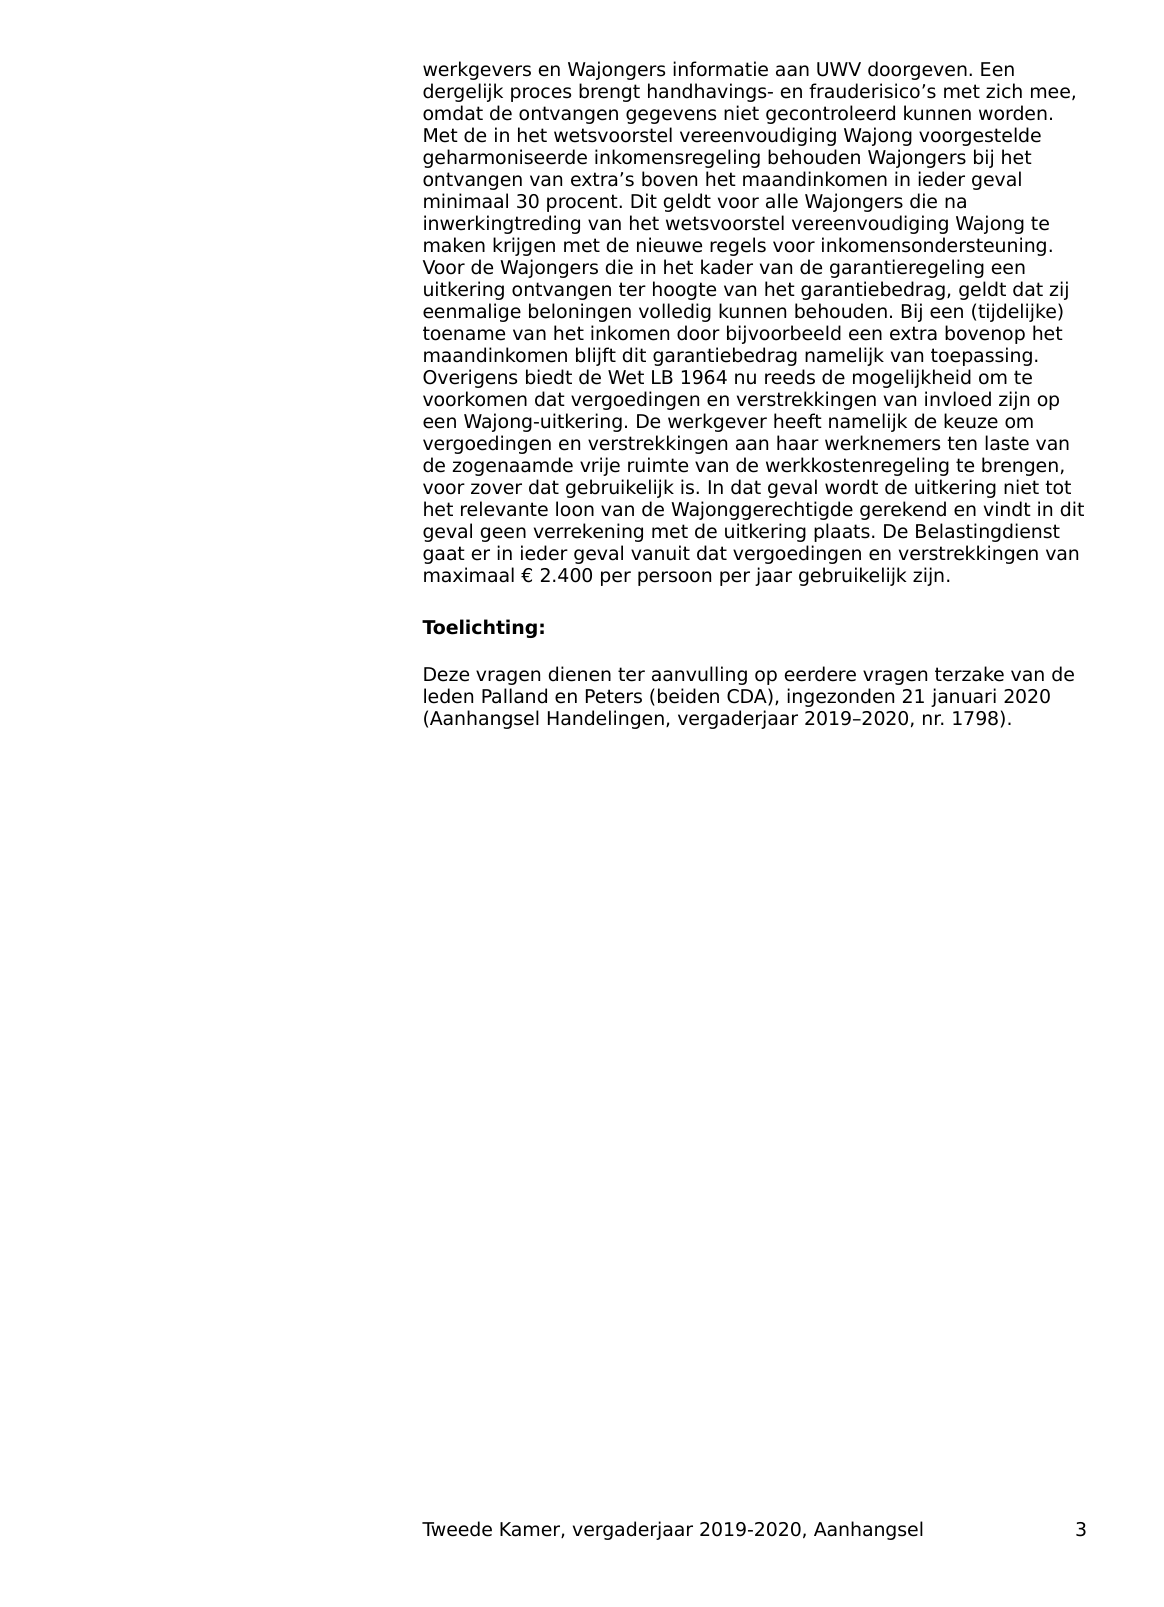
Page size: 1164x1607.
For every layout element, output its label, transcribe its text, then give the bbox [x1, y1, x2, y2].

text Met de in het wetsvoorstel vereenvoudiging Wajong voorgestelde geharmoniseerde inkomensregeling behouden Wajongers bij het ontvangen van extra’s boven het maandinkomen in ieder geval minimaal 30 procent. Dit geldt voor alle Wajongers die na inwerkingtreding van het wetsvoorstel vereenvoudiging Wajong te maken krijgen met de nieuwe regels voor inkomensondersteuning. Voor de Wajongers die in het kader van de garantieregeling een uitkering ontvangen ter hoogte van het garantiebedrag, geldt dat zij eenmalige beloningen volledig kunnen behouden. Bij een (tijdelijke) toename van het inkomen door bijvoorbeeld een extra bovenop het maandinkomen blijft dit garantiebedrag namelijk van toepassing. [422, 125, 1087, 367]
text werkgevers en Wajongers informatie aan UWV doorgeven. Een dergelijk proces brengt handhavings- en frauderisico’s met zich mee, omdat de ontvangen gegevens niet gecontroleerd kunnen worden. [422, 59, 1087, 125]
text Overigens biedt de Wet LB 1964 nu reeds de mogelijkheid om te voorkomen dat vergoedingen en verstrekkingen van invloed zijn op een Wajong-uitkering. De werkgever heeft namelijk de keuze om vergoedingen en verstrekkingen aan haar werknemers ten laste van de zogenaamde vrije ruimte van de werkkostenregeling te brengen, voor zover dat gebruikelijk is. In dat geval wordt de uitkering niet tot het relevante loon van de Wajonggerechtigde gerekend en vindt in dit geval geen verrekening met de uitkering plaats. De Belastingdienst gaat er in ieder geval vanuit dat vergoedingen en verstrekkingen van maximaal € 2.400 per persoon per jaar gebruikelijk zijn. [422, 367, 1087, 587]
text Deze vragen dienen ter aanvulling op eerdere vragen terzake van de leden Palland en Peters (beiden CDA), ingezonden 21 januari 2020 (Aanhangsel Handelingen, vergaderjaar 2019–2020, nr. 1798). [422, 663, 1087, 729]
subtitle Toelichting: [422, 617, 1087, 638]
